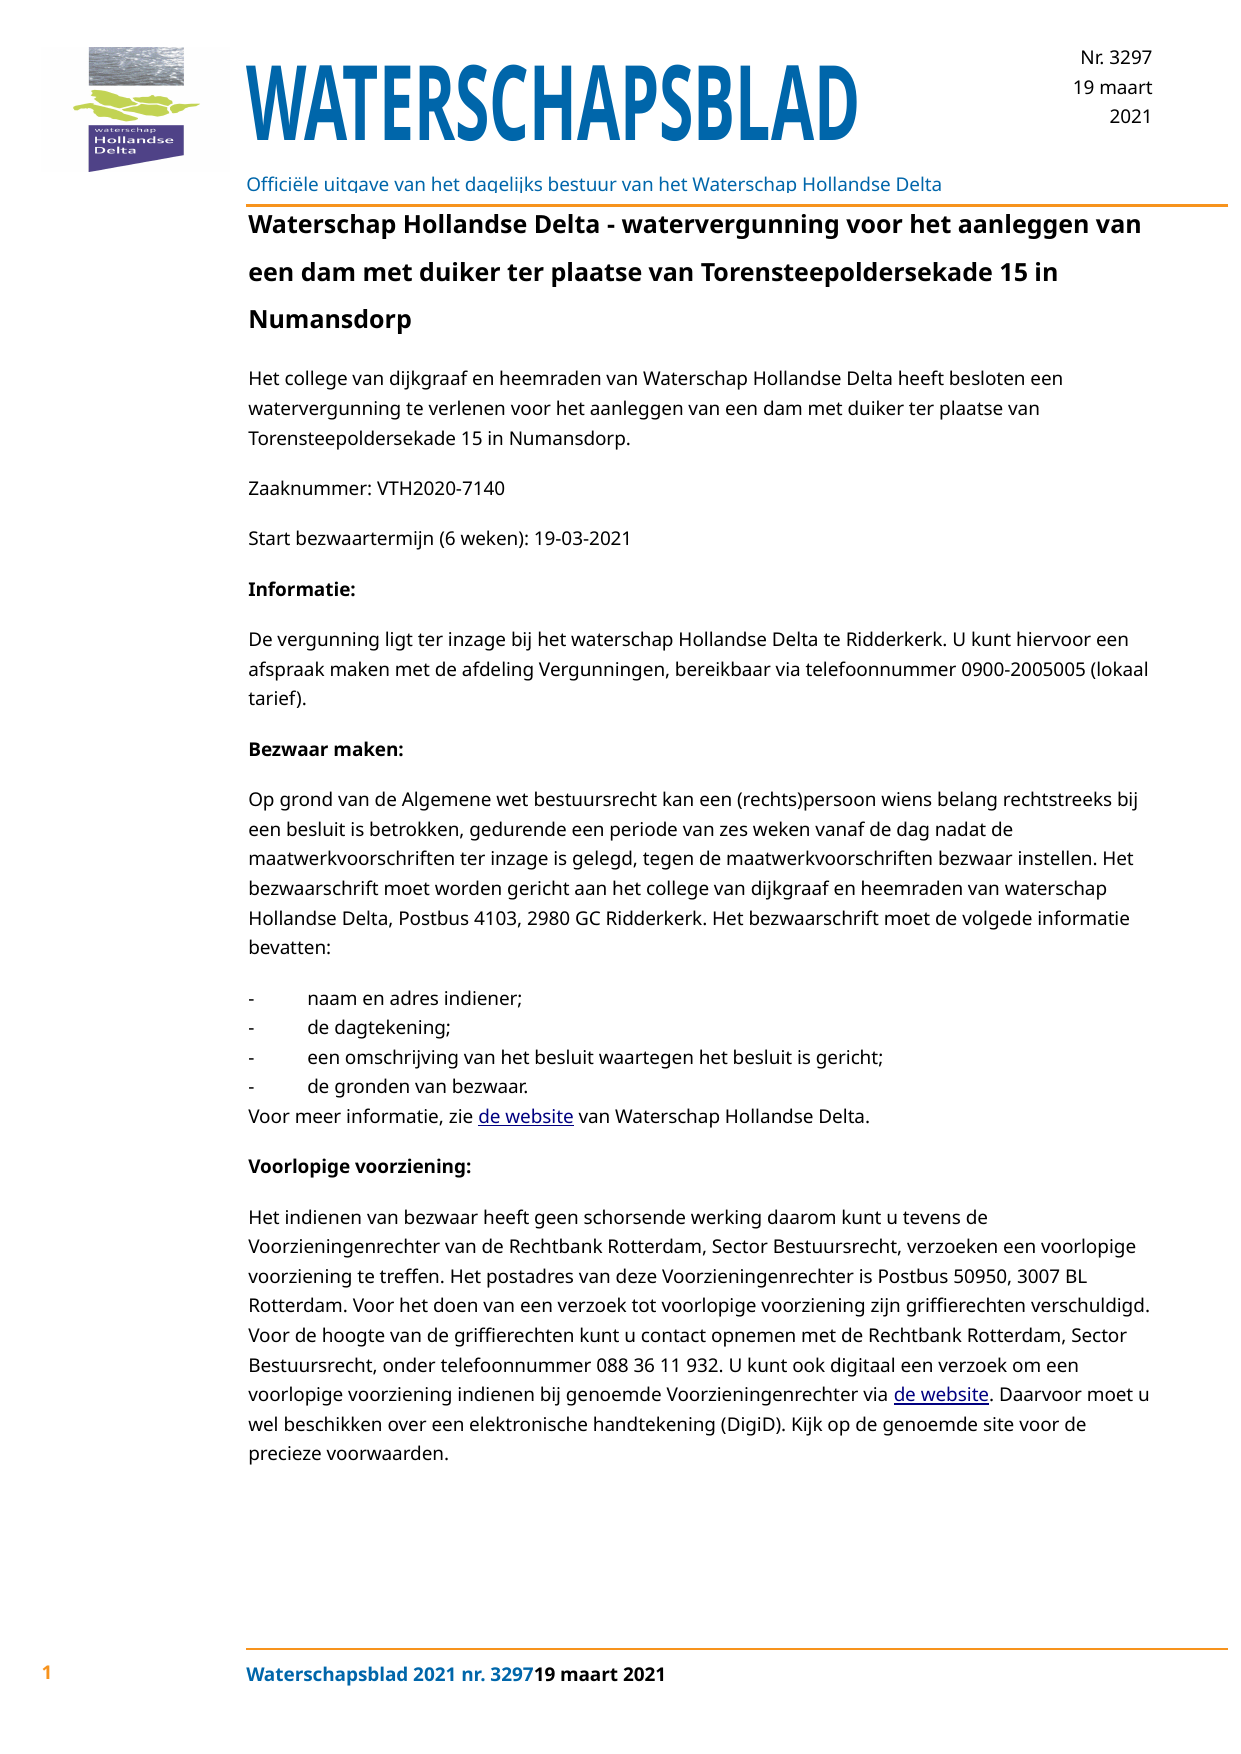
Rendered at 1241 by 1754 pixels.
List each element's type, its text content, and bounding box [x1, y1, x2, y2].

text De vergunning ligt ter inzage bij het waterschap Hollandse Delta te Ridderkerk. U kunt hiervoor een afspraak maken met de afdeling Vergunningen, bereikbaar via telefoonnummer 0900-2005005 (lokaal tarief). [248, 626, 1152, 711]
list naam en adres indiener; [248, 985, 1152, 1010]
text Voor meer informatie, zie de website van Waterschap Hollandse Delta. [248, 1103, 1152, 1129]
list een omschrijving van het besluit waartegen het besluit is gericht; [248, 1044, 1152, 1069]
text Zaaknummer: VTH2020-7140 [248, 475, 1152, 501]
text Bezwaar maken: [248, 736, 1152, 762]
text Voorlopige voorziening: [248, 1153, 1152, 1179]
picture [41, 47, 231, 172]
text Het indienen van bezwaar heeft geen schorsende werking daarom kunt u tevens de Voorzieningenrechter van de Rechtbank Rotterdam, Sector Bestuursrecht, verzoeken een voorlopige voorziening te treffen. Het postadres van deze Voorzieningenrechter is Postbus 50950, 3007 BL Rotterdam. Voor het doen van een verzoek tot voorlopige voorziening zijn griffierechten verschuldigd. Voor de hoogte van de griffierechten kunt u contact opnemen met de Rechtbank Rotterdam, Sector Bestuursrecht, onder telefoonnummer 088 36 11 932. U kunt ook digitaal een verzoek om een voorlopige voorziening indienen bij genoemde Voorzieningenrechter via de website. Daarvoor moet u wel beschikken over een elektronische handtekening (DigiD). Kijk op de genoemde site voor de precieze voorwaarden. [248, 1204, 1152, 1466]
list de dagtekening; [248, 1014, 1152, 1040]
text Start bezwaartermijn (6 weken): 19-03-2021 [248, 526, 1152, 551]
text Op grond van de Algemene wet bestuursrecht kan een (rechts)persoon wiens belang rechtstreeks bij een besluit is betrokken, gedurende een periode van zes weken vanaf de dag nadat de maatwerkvoorschriften ter inzage is gelegd, tegen de maatwerkvoorschriften bezwaar instellen. Het bezwaarschrift moet worden gericht aan het college van dijkgraaf en heemraden van waterschap Hollandse Delta, Postbus 4103, 2980 GC Ridderkerk. Het bezwaarschrift moet de volgede informatie bevatten: [248, 786, 1152, 960]
list de gronden van bezwaar. [248, 1073, 1152, 1099]
text Informatie: [248, 576, 1152, 602]
text Waterschap Hollandse Delta - watervergunning voor het aanleggen van een dam met duiker ter plaatse van Torensteepoldersekade 15 in Numansdorp [248, 207, 1152, 336]
text Het college van dijkgraaf en heemraden van Waterschap Hollandse Delta heeft besloten een watervergunning te verlenen voor het aanleggen van een dam met duiker ter plaatse van Torensteepoldersekade 15 in Numansdorp. [248, 366, 1152, 450]
